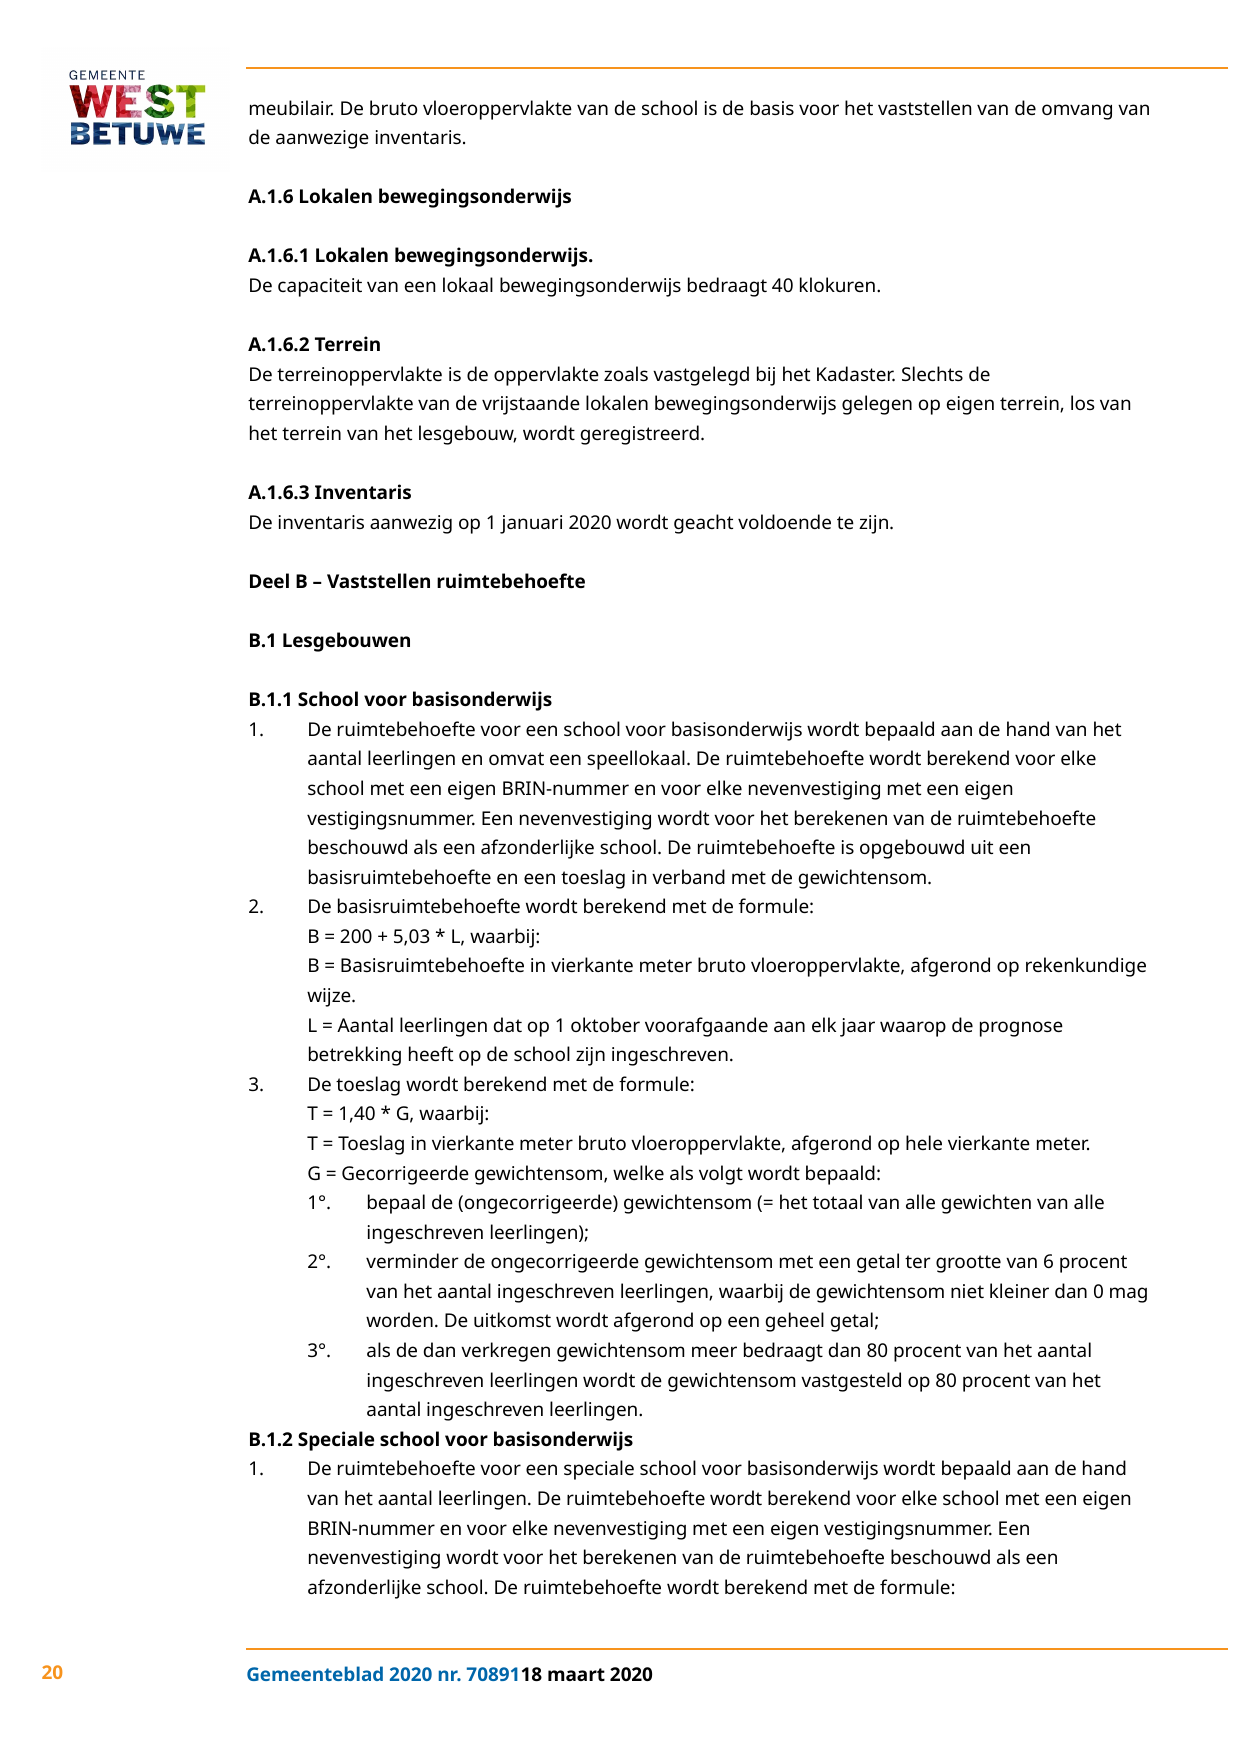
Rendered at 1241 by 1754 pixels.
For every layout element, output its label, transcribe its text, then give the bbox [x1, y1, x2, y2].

list verminder de ongecorrigeerde gewichtensom met een getal ter grootte van 6 procent van het aantal ingeschreven leerlingen, waarbij de gewichtensom niet kleiner dan 0 mag worden. De uitkomst wordt afgerond op een geheel getal; [307, 1248, 1152, 1333]
text meubilair. De bruto vloeroppervlakte van de school is de basis voor het vaststellen van de omvang van de aanwezige inventaris. [248, 95, 1152, 150]
list De ruimtebehoefte voor een speciale school voor basisonderwijs wordt bepaald aan de hand van het aantal leerlingen. De ruimtebehoefte wordt berekend voor elke school met een eigen BRIN-nummer en voor elke nevenvestiging met een eigen vestigingsnummer. Een nevenvestiging wordt voor het berekenen van de ruimtebehoefte beschouwd als een afzonderlijke school. De ruimtebehoefte wordt berekend met de formule: [248, 1456, 1152, 1600]
text A.1.6.1 Lokalen bewegingsonderwijs. [248, 243, 1152, 268]
text B.1.1 School voor basisonderwijs [248, 686, 1152, 712]
list B = 200 + 5,03 * L, waarbij: [248, 923, 1152, 949]
text A.1.6.3 Inventaris [248, 479, 1152, 505]
list G = Gecorrigeerde gewichtensom, welke als volgt wordt bepaald: [248, 1160, 1152, 1186]
list De toeslag wordt berekend met de formule: [248, 1071, 1152, 1097]
list als de dan verkregen gewichtensom meer bedraagt dan 80 procent van het aantal ingeschreven leerlingen wordt de gewichtensom vastgesteld op 80 procent van het aantal ingeschreven leerlingen. [307, 1337, 1152, 1422]
list T = 1,40 * G, waarbij: [248, 1101, 1152, 1126]
list T = Toeslag in vierkante meter bruto vloeroppervlakte, afgerond op hele vierkante meter. [248, 1130, 1152, 1156]
list L = Aantal leerlingen dat op 1 oktober voorafgaande aan elk jaar waarop de prognose betrekking heeft op de school zijn ingeschreven. [248, 1012, 1152, 1067]
text Deel B – Vaststellen ruimtebehoefte [248, 568, 1152, 594]
list bepaal de (ongecorrigeerde) gewichtensom (= het totaal van alle gewichten van alle ingeschreven leerlingen); [307, 1189, 1152, 1245]
list B = Basisruimtebehoefte in vierkante meter bruto vloeroppervlakte, afgerond op rekenkundige wijze. [248, 953, 1152, 1008]
picture [41, 47, 231, 172]
list De basisruimtebehoefte wordt berekend met de formule: [248, 893, 1152, 919]
text A.1.6.2 Terrein [248, 331, 1152, 357]
text De inventaris aanwezig op 1 januari 2020 wordt geacht voldoende te zijn. [248, 509, 1152, 535]
text B.1 Lesgebouwen [248, 627, 1152, 653]
text A.1.6 Lokalen bewegingsonderwijs [248, 183, 1152, 209]
text De capaciteit van een lokaal bewegingsonderwijs bedraagt 40 klokuren. [248, 272, 1152, 298]
text B.1.2 Speciale school voor basisonderwijs [248, 1426, 1152, 1452]
text De terreinoppervlakte is de oppervlakte zoals vastgelegd bij het Kadaster. Slechts de terreinoppervlakte van de vrijstaande lokalen bewegingsonderwijs gelegen op eigen terrein, los van het terrein van het lesgebouw, wordt geregistreerd. [248, 361, 1152, 446]
list De ruimtebehoefte voor een school voor basisonderwijs wordt bepaald aan de hand van het aantal leerlingen en omvat een speellokaal. De ruimtebehoefte wordt berekend voor elke school met een eigen BRIN-nummer en voor elke nevenvestiging met een eigen vestigingsnummer. Een nevenvestiging wordt voor het berekenen van de ruimtebehoefte beschouwd als een afzonderlijke school. De ruimtebehoefte is opgebouwd uit een basisruimtebehoefte en een toeslag in verband met de gewichtensom. [248, 716, 1152, 890]
